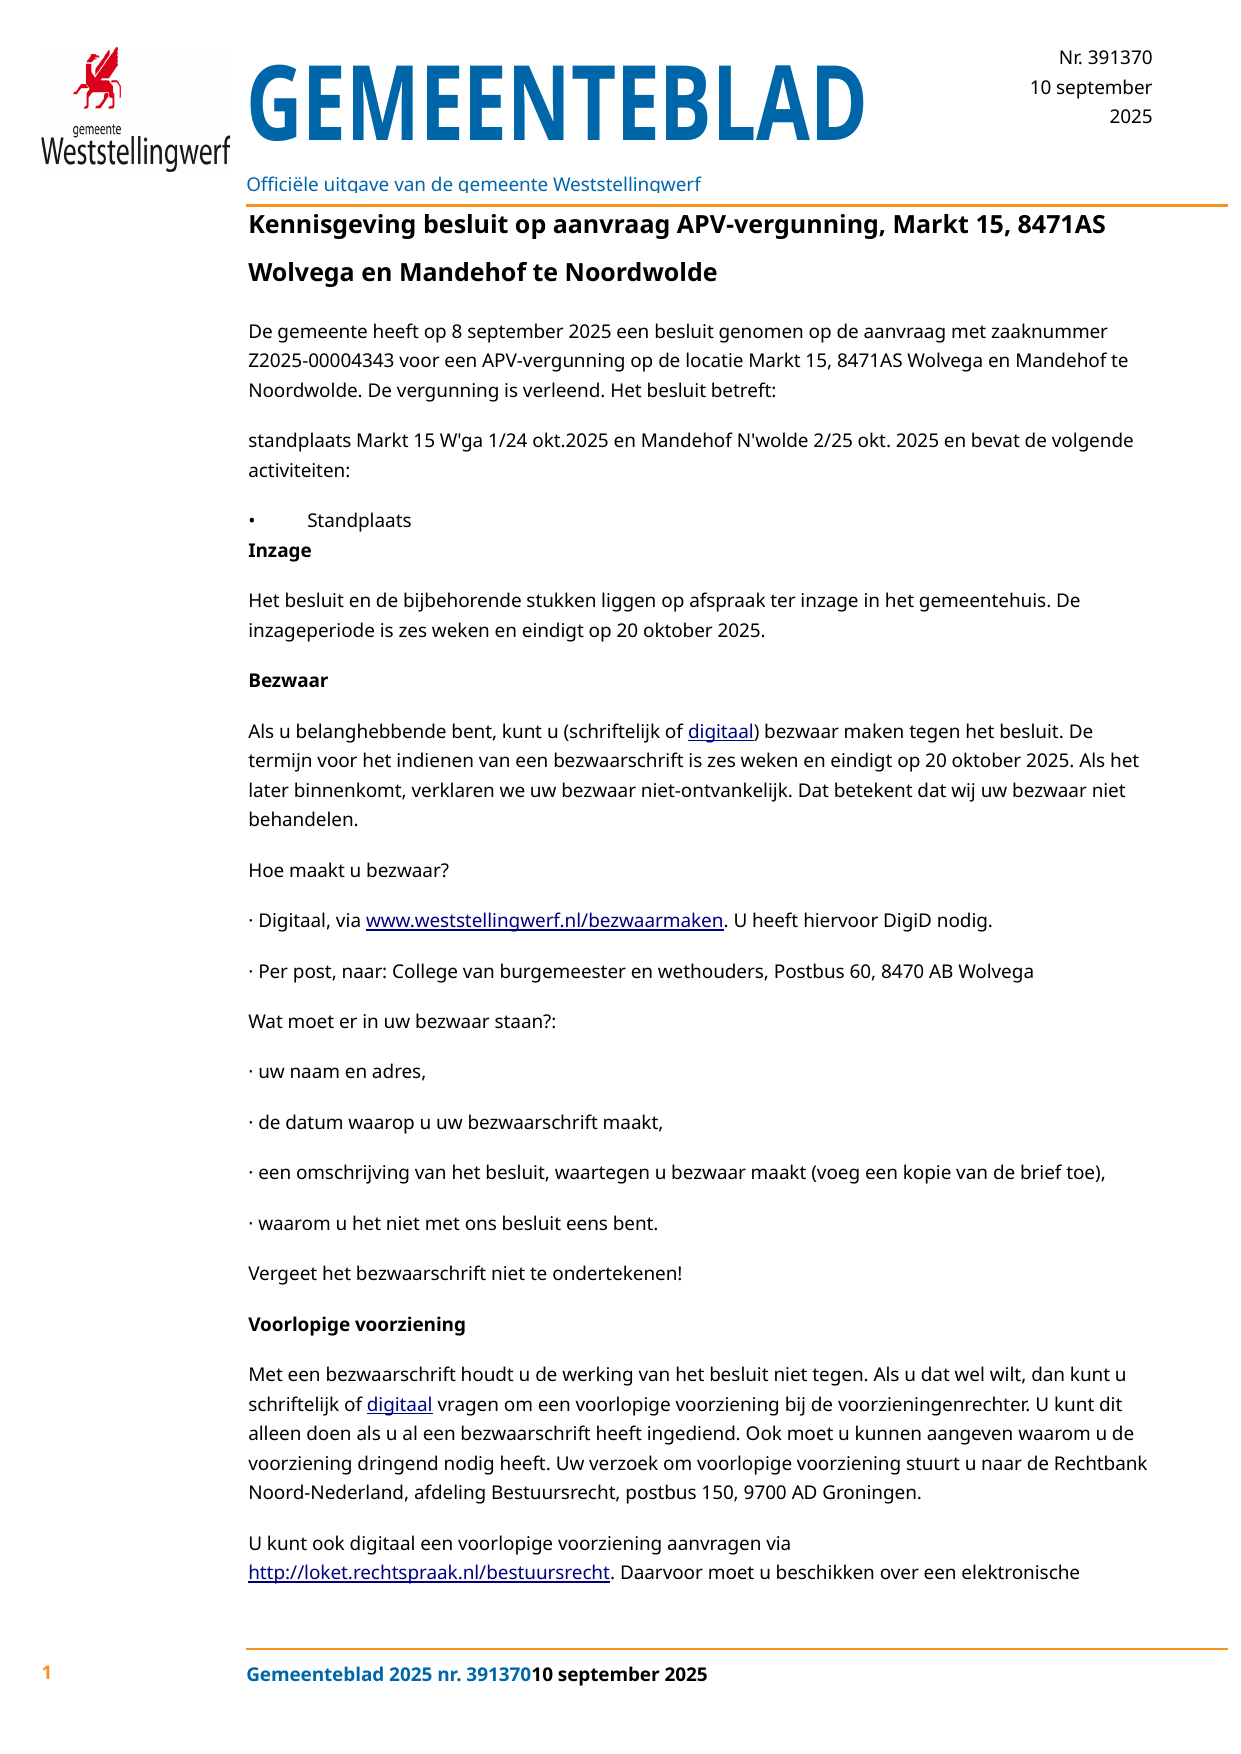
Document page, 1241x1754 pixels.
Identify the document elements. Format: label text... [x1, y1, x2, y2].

text U kunt ook digitaal een voorlopige voorziening aanvragen via http://loket.rechtspraak.nl/bestuursrecht. Daarvoor moet u beschikken over een elektronische [248, 1530, 1152, 1585]
text Bezwaar [248, 667, 1152, 693]
text standplaats Markt 15 W'ga 1/24 okt.2025 en Mandehof N'wolde 2/25 okt. 2025 en bevat de volgende activiteiten: [248, 427, 1152, 483]
text Hoe maakt u bezwaar? [248, 857, 1152, 883]
text Vergeet het bezwaarschrift niet te ondertekenen! [248, 1260, 1152, 1286]
text · waarom u het niet met ons besluit eens bent. [248, 1210, 1152, 1236]
list Standplaats [248, 507, 1152, 533]
text · Per post, naar: College van burgemeester en wethouders, Postbus 60, 8470 AB Wolvega [248, 958, 1152, 984]
text Met een bezwaarschrift houdt u de werking van het besluit niet tegen. Als u dat wel wilt, dan kunt u schriftelijk of digitaal vragen om een voorlopige voorziening bij de voorzieningenrechter. U kunt dit alleen doen als u al een bezwaarschrift heeft ingediend. Ook moet u kunnen aangeven waarom u de voorziening dringend nodig heeft. Uw verzoek om voorlopige voorziening stuurt u naar de Rechtbank Noord-Nederland, afdeling Bestuursrecht, postbus 150, 9700 AD Groningen. [248, 1361, 1152, 1505]
text Wat moet er in uw bezwaar staan?: [248, 1008, 1152, 1034]
text · uw naam en adres, [248, 1059, 1152, 1084]
text · een omschrijving van het besluit, waartegen u bezwaar maakt (voeg een kopie van de brief toe), [248, 1159, 1152, 1185]
text · de datum waarop u uw bezwaarschrift maakt, [248, 1109, 1152, 1135]
text Voorlopige voorziening [248, 1311, 1152, 1337]
text Als u belanghebbende bent, kunt u (schriftelijk of digitaal) bezwaar maken tegen het besluit. De termijn voor het indienen van een bezwaarschrift is zes weken en eindigt op 20 oktober 2025. Als het later binnenkomt, verklaren we uw bezwaar niet-ontvankelijk. Dat betekent dat wij uw bezwaar niet behandelen. [248, 718, 1152, 832]
text · Digitaal, via www.weststellingwerf.nl/bezwaarmaken. U heeft hiervoor DigiD nodig. [248, 907, 1152, 933]
picture [41, 47, 231, 172]
text De gemeente heeft op 8 september 2025 een besluit genomen op de aanvraag met zaaknummer Z2025-00004343 voor een APV-vergunning op de locatie Markt 15, 8471AS Wolvega en Mandehof te Noordwolde. De vergunning is verleend. Het besluit betreft: [248, 318, 1152, 403]
text Het besluit en de bijbehorende stukken liggen op afspraak ter inzage in het gemeentehuis. De inzageperiode is zes weken en eindigt op 20 oktober 2025. [248, 587, 1152, 643]
text Kennisgeving besluit op aanvraag APV-vergunning, Markt 15, 8471AS Wolvega en Mandehof te Noordwolde [248, 207, 1152, 288]
text Inzage [248, 537, 1152, 563]
